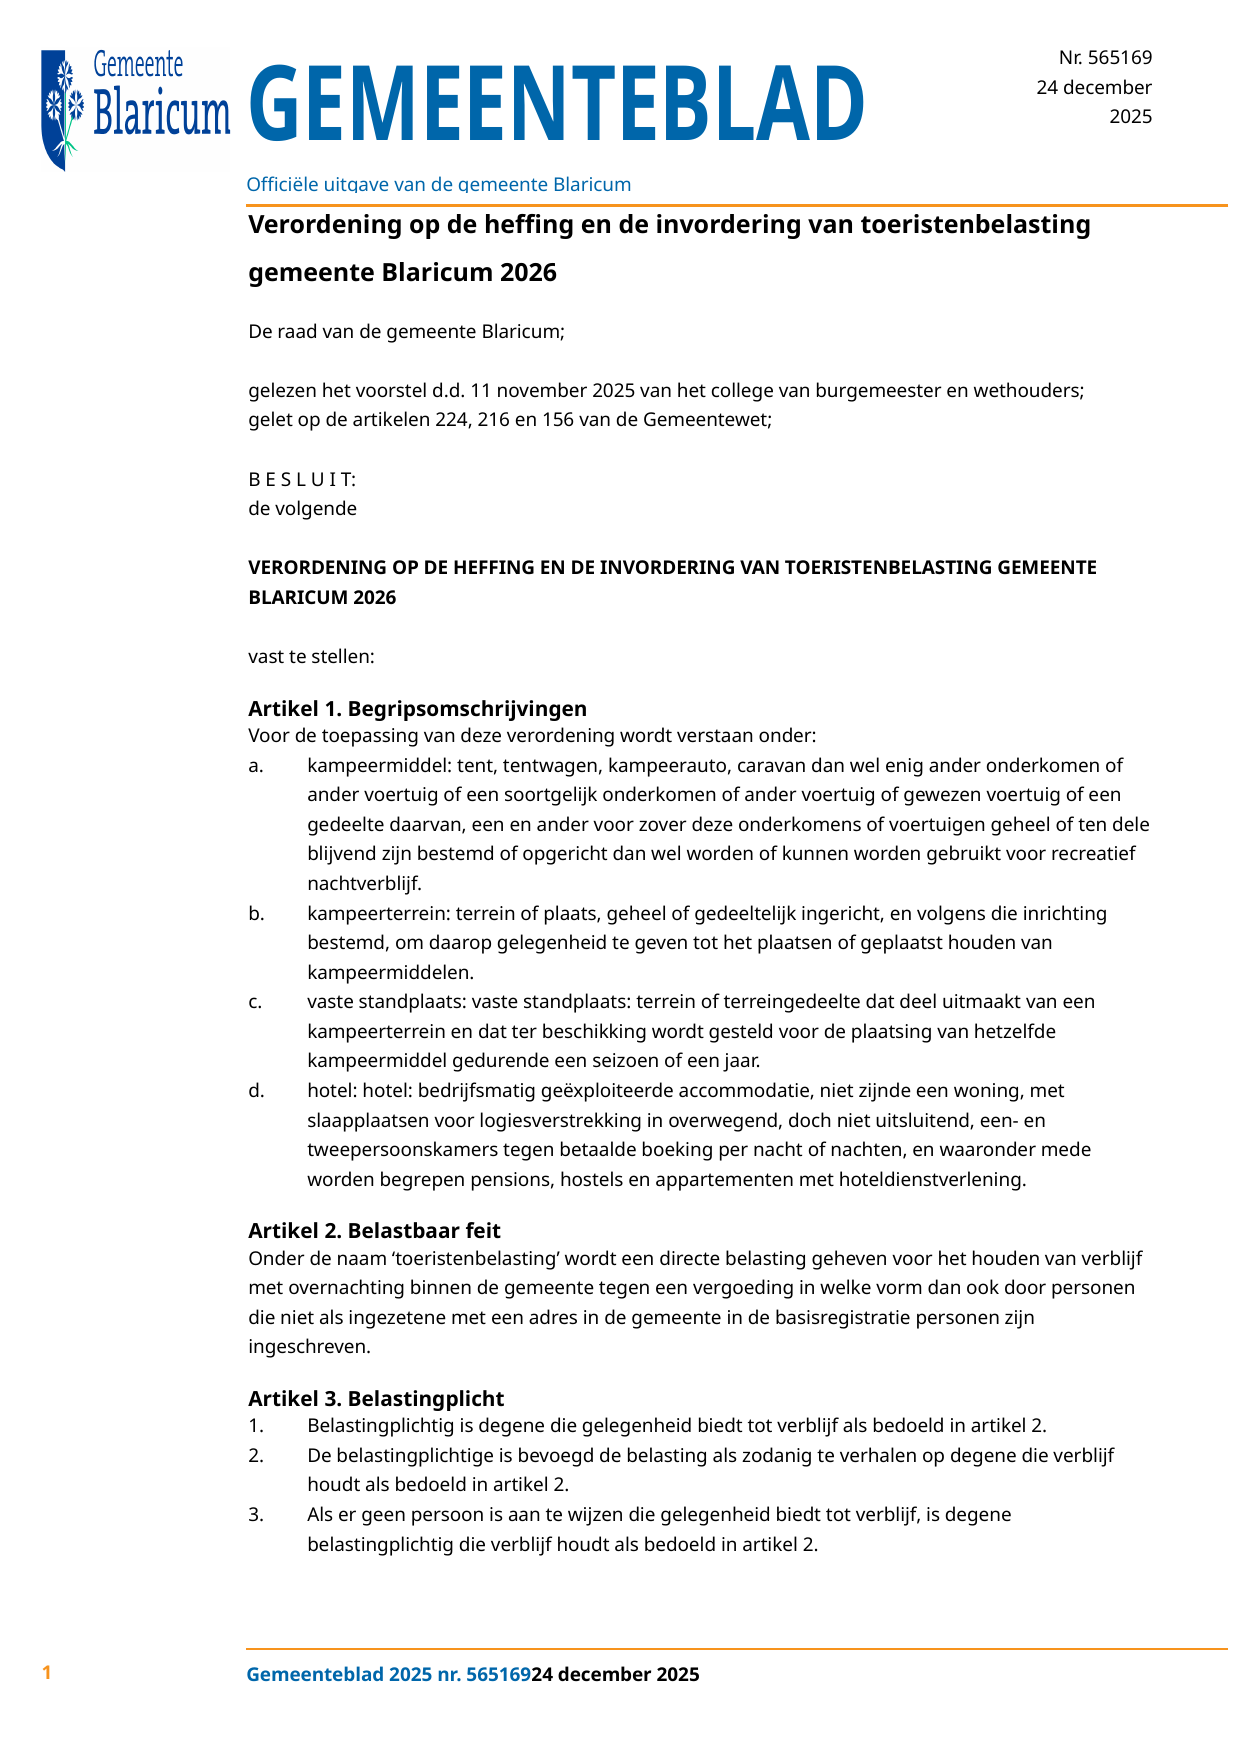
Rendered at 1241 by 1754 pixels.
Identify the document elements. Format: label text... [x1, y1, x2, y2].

text de volgende [248, 495, 1152, 521]
text Artikel 1. Begripsomschrijvingen [248, 694, 1152, 722]
list Belastingplichtig is degene die gelegenheid biedt tot verblijf als bedoeld in artikel 2. [248, 1412, 1152, 1438]
list vaste standplaats: vaste standplaats: terrein of terreingedeelte dat deel uitmaakt van een kampeerterrein en dat ter beschikking wordt gesteld voor de plaatsing van hetzelfde kampeermiddel gedurende een seizoen of een jaar. [248, 988, 1152, 1073]
picture [41, 47, 231, 172]
list hotel: hotel: bedrijfsmatig geëxploiteerde accommodatie, niet zijnde een woning, met slaapplaatsen voor logiesverstrekking in overwegend, doch niet uitsluitend, een- en tweepersoonskamers tegen betaalde boeking per nacht of nachten, en waaronder mede worden begrepen pensions, hostels en appartementen met hoteldienstverlening. [248, 1077, 1152, 1192]
list De belastingplichtige is bevoegd de belasting als zodanig te verhalen op degene die verblijf houdt als bedoeld in artikel 2. [248, 1442, 1152, 1497]
text B E S L U I T: [248, 466, 1152, 492]
list Als er geen persoon is aan te wijzen die gelegenheid biedt tot verblijf, is degene belastingplichtig die verblijf houdt als bedoeld in artikel 2. [248, 1501, 1152, 1556]
text Artikel 2. Belastbaar feit [248, 1216, 1152, 1245]
text gelezen het voorstel d.d. 11 november 2025 van het college van burgemeester en wethouders; [248, 377, 1152, 403]
list kampeermiddel: tent, tentwagen, kampeerauto, caravan dan wel enig ander onderkomen of ander voertuig of een soortgelijk onderkomen of ander voertuig of gewezen voertuig of een gedeelte daarvan, een en ander voor zover deze onderkomens of voertuigen geheel of ten dele blijvend zijn bestemd of opgericht dan wel worden of kunnen worden gebruikt voor recreatief nachtverblijf. [248, 752, 1152, 896]
text VERORDENING OP DE HEFFING EN DE INVORDERING VAN TOERISTENBELASTING GEMEENTE BLARICUM 2026 [248, 554, 1152, 610]
text vast te stellen: [248, 643, 1152, 669]
text Verordening op de heffing en de invordering van toeristenbelasting gemeente Blaricum 2026 [248, 207, 1152, 288]
text Onder de naam ‘toeristenbelasting’ wordt een directe belasting geheven voor het houden van verblijf met overnachting binnen de gemeente tegen een vergoeding in welke vorm dan ook door personen die niet als ingezetene met een adres in de gemeente in de basisregistratie personen zijn ingeschreven. [248, 1245, 1152, 1359]
text gelet op de artikelen 224, 216 en 156 van de Gemeentewet; [248, 407, 1152, 432]
text Artikel 3. Belastingplicht [248, 1384, 1152, 1412]
list kampeerterrein: terrein of plaats, geheel of gedeeltelijk ingericht, en volgens die inrichting bestemd, om daarop gelegenheid te geven tot het plaatsen of geplaatst houden van kampeermiddelen. [248, 900, 1152, 984]
text Voor de toepassing van deze verordening wordt verstaan onder: [248, 722, 1152, 748]
text De raad van de gemeente Blaricum; [248, 318, 1152, 344]
